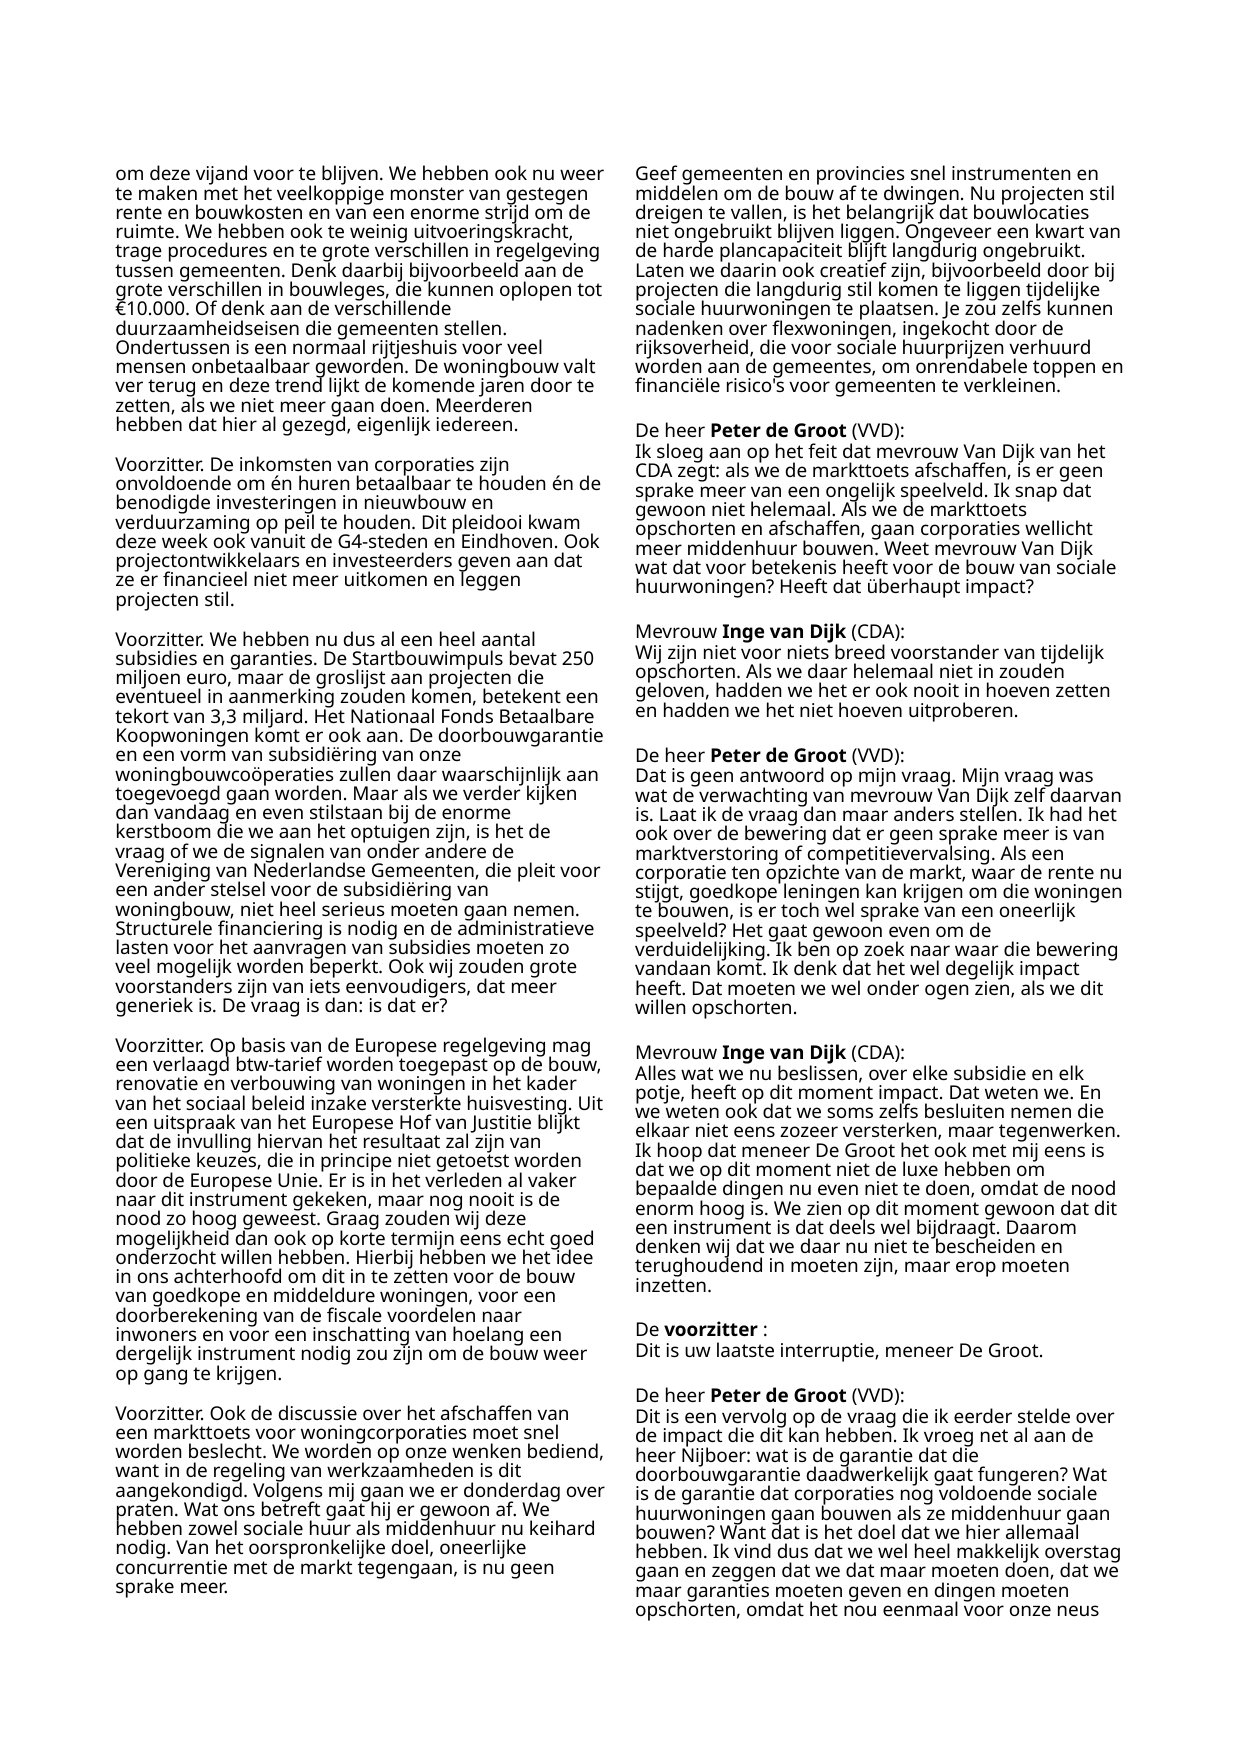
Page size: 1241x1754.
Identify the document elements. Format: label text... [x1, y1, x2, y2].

text Dit is een vervolg op de vraag die ik eerder stelde over de impact die dit kan hebben. Ik vroeg net al aan de heer Nijboer: wat is de garantie dat die doorbouwgarantie daadwerkelijk gaat fungeren? Wat is de garantie dat corporaties nog voldoende sociale huurwoningen gaan bouwen als ze middenhuur gaan bouwen? Want dat is het doel dat we hier allemaal hebben. Ik vind dus dat we wel heel makkelijk overstag gaan en zeggen dat we dat maar moeten doen, dat we maar garanties moeten geven en dingen moeten opschorten, omdat het nou eenmaal voor onze neus [635, 1408, 1125, 1620]
text De heer Peter de Groot (VVD): [635, 742, 1125, 767]
text Geef gemeenten en provincies snel instrumenten en middelen om de bouw af te dwingen. Nu projecten stil dreigen te vallen, is het belangrijk dat bouwlocaties niet ongebruikt blijven liggen. Ongeveer een kwart van de harde plancapaciteit blijft langdurig ongebruikt. Laten we daarin ook creatief zijn, bijvoorbeeld door bij projecten die langdurig stil komen te liggen tijdelijke sociale huurwoningen te plaatsen. Je zou zelfs kunnen nadenken over flexwoningen, ingekocht door de rijksoverheid, die voor sociale huurprijzen verhuurd worden aan de gemeentes, om onrendabele toppen en financiële risico's voor gemeenten te verkleinen. [635, 165, 1125, 397]
text Voorzitter. Op basis van de Europese regelgeving mag een verlaagd btw-tarief worden toegepast op de bouw, renovatie en verbouwing van woningen in het kader van het sociaal beleid inzake versterkte huisvesting. Uit een uitspraak van het Europese Hof van Justitie blijkt dat de invulling hiervan het resultaat zal zijn van politieke keuzes, die in principe niet getoetst worden door de Europese Unie. Er is in het verleden al vaker naar dit instrument gekeken, maar nog nooit is de nood zo hoog geweest. Graag zouden wij deze mogelijkheid dan ook op korte termijn eens echt goed onderzocht willen hebben. Hierbij hebben we het idee in ons achterhoofd om dit in te zetten voor de bouw van goedkope en middeldure woningen, voor een doorberekening van de fiscale voordelen naar inwoners en voor een inschatting van hoelang een dergelijk instrument nodig zou zijn om de bouw weer op gang te krijgen. [115, 1037, 605, 1384]
text Mevrouw Inge van Dijk (CDA): [635, 1039, 1125, 1064]
text De heer Peter de Groot (VVD): [635, 1382, 1125, 1408]
text Alles wat we nu beslissen, over elke subsidie en elk potje, heeft op dit moment impact. Dat weten we. En we weten ook dat we soms zelfs besluiten nemen die elkaar niet eens zozeer versterken, maar tegenwerken. Ik hoop dat meneer De Groot het ook met mij eens is dat we op dit moment niet de luxe hebben om bepaalde dingen nu even niet te doen, omdat de nood enorm hoog is. We zien op dit moment gewoon dat dit een instrument is dat deels wel bijdraagt. Daarom denken wij dat we daar nu niet te bescheiden en terughoudend in moeten zijn, maar erop moeten inzetten. [635, 1064, 1125, 1296]
text Ik sloeg aan op het feit dat mevrouw Van Dijk van het CDA zegt: als we de markttoets afschaffen, is er geen sprake meer van een ongelijk speelveld. Ik snap dat gewoon niet helemaal. Als we de markttoets opschorten en afschaffen, gaan corporaties wellicht meer middenhuur bouwen. Weet mevrouw Van Dijk wat dat voor betekenis heeft voor de bouw van sociale huurwoningen? Heeft dat überhaupt impact? [635, 443, 1125, 597]
text Voorzitter. De inkomsten van corporaties zijn onvoldoende om én huren betaalbaar te houden én de benodigde investeringen in nieuwbouw en verduurzaming op peil te houden. Dit pleidooi kwam deze week ook vanuit de G4-steden en Eindhoven. Ook projectontwikkelaars en investeerders geven aan dat ze er financieel niet meer uitkomen en leggen projecten stil. [115, 456, 605, 610]
text De voorzitter : [635, 1317, 1125, 1342]
text Dit is uw laatste interruptie, meneer De Groot. [635, 1342, 1125, 1362]
text Dat is geen antwoord op mijn vraag. Mijn vraag was wat de verwachting van mevrouw Van Dijk zelf daarvan is. Laat ik de vraag dan maar anders stellen. Ik had het ook over de bewering dat er geen sprake meer is van marktverstoring of competitievervalsing. Als een corporatie ten opzichte van de markt, waar de rente nu stijgt, goedkope leningen kan krijgen om die woningen te bouwen, is er toch wel sprake van een oneerlijk speelveld? Het gaat gewoon even om de verduidelijking. Ik ben op zoek naar waar die bewering vandaan komt. Ik denk dat het wel degelijk impact heeft. Dat moeten we wel onder ogen zien, als we dit willen opschorten. [635, 767, 1125, 1018]
text om deze vijand voor te blijven. We hebben ook nu weer te maken met het veelkoppige monster van gestegen rente en bouwkosten en van een enorme strijd om de ruimte. We hebben ook te weinig uitvoeringskracht, trage procedures en te grote verschillen in regelgeving tussen gemeenten. Denk daarbij bijvoorbeeld aan de grote verschillen in bouwleges, die kunnen oplopen tot €10.000. Of denk aan de verschillende duurzaamheidseisen die gemeenten stellen. Ondertussen is een normaal rijtjeshuis voor veel mensen onbetaalbaar geworden. De woningbouw valt ver terug en deze trend lijkt de komende jaren door te zetten, als we niet meer gaan doen. Meerderen hebben dat hier al gezegd, eigenlijk iedereen. [115, 165, 605, 435]
text Voorzitter. Ook de discussie over het afschaffen van een markttoets voor woningcorporaties moet snel worden beslecht. We worden op onze wenken bediend, want in de regeling van werkzaamheden is dit aangekondigd. Volgens mij gaan we er donderdag over praten. Wat ons betreft gaat hij er gewoon af. We hebben zowel sociale huur als middenhuur nu keihard nodig. Van het oorspronkelijke doel, oneerlijke concurrentie met de markt tegengaan, is nu geen sprake meer. [115, 1404, 605, 1597]
text Voorzitter. We hebben nu dus al een heel aantal subsidies en garanties. De Startbouwimpuls bevat 250 miljoen euro, maar de groslijst aan projecten die eventueel in aanmerking zouden komen, betekent een tekort van 3,3 miljard. Het Nationaal Fonds Betaalbare Koopwoningen komt er ook aan. De doorbouwgarantie en een vorm van subsidiëring van onze woningbouwcoöperaties zullen daar waarschijnlijk aan toegevoegd gaan worden. Maar als we verder kijken dan vandaag en even stilstaan bij de enorme kerstboom die we aan het optuigen zijn, is het de vraag of we de signalen van onder andere de Vereniging van Nederlandse Gemeenten, die pleit voor een ander stelsel voor de subsidiëring van woningbouw, niet heel serieus moeten gaan nemen. Structurele financiering is nodig en de administratieve lasten voor het aanvragen van subsidies moeten zo veel mogelijk worden beperkt. Ook wij zouden grote voorstanders zijn van iets eenvoudigers, dat meer generiek is. De vraag is dan: is dat er? [115, 631, 605, 1016]
text De heer Peter de Groot (VVD): [635, 417, 1125, 443]
text Mevrouw Inge van Dijk (CDA): [635, 618, 1125, 644]
text Wij zijn niet voor niets breed voorstander van tijdelijk opschorten. Als we daar helemaal niet in zouden geloven, hadden we het er ook nooit in hoeven zetten en hadden we het niet hoeven uitproberen. [635, 644, 1125, 721]
